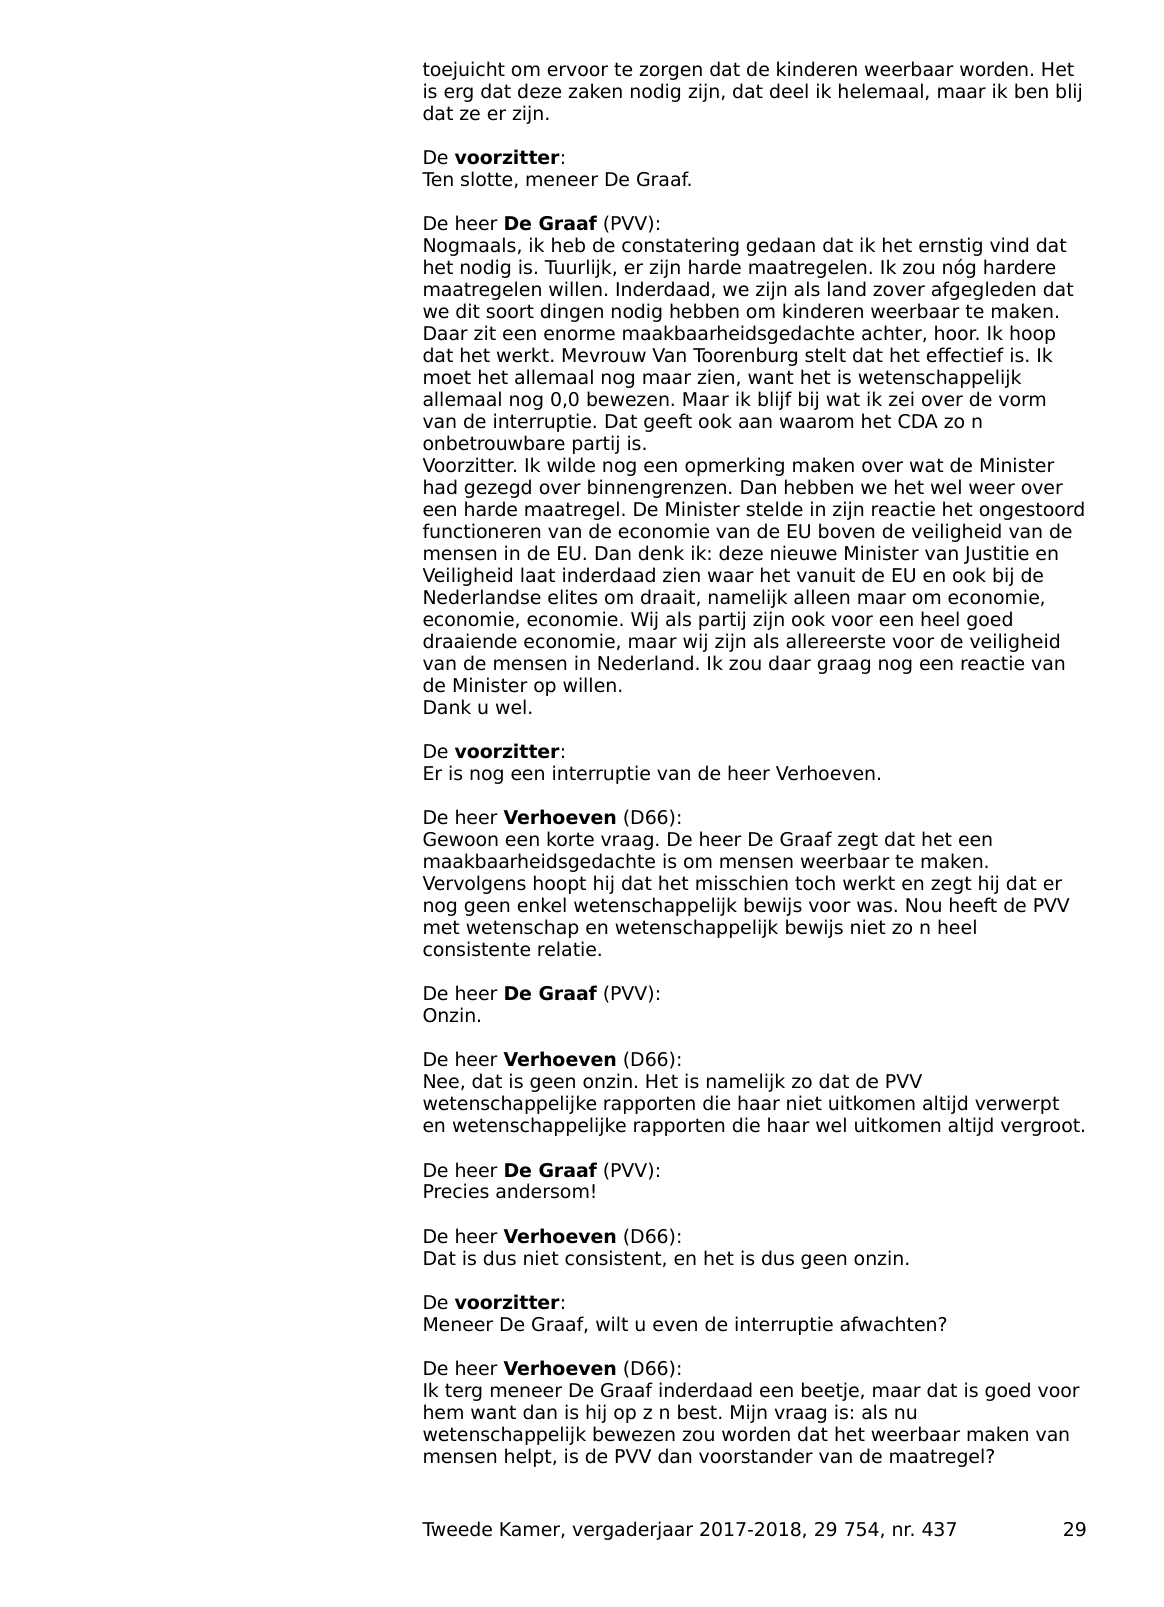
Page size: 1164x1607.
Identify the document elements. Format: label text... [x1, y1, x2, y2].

text Er is nog een interruptie van de heer Verhoeven. [422, 763, 1087, 785]
text Precies andersom! [422, 1181, 1087, 1203]
text Ten slotte, meneer De Graaf. [422, 169, 1087, 191]
text De heer De Graaf (PVV): [422, 983, 1087, 1005]
text De heer Verhoeven (D66): [422, 1226, 1087, 1248]
text Gewoon een korte vraag. De heer De Graaf zegt dat het een maakbaarheidsgedachte is om mensen weerbaar te maken. Vervolgens hoopt hij dat het misschien toch werkt en zegt hij dat er nog geen enkel wetenschappelijk bewijs voor was. Nou heeft de PVV met wetenschap en wetenschappelijk bewijs niet zo n heel consistente relatie. [422, 829, 1087, 961]
text Meneer De Graaf, wilt u even de interruptie afwachten? [422, 1314, 1087, 1336]
text Onzin. [422, 1005, 1087, 1027]
text Voorzitter. Ik wilde nog een opmerking maken over wat de Minister had gezegd over binnengrenzen. Dan hebben we het wel weer over een harde maatregel. De Minister stelde in zijn reactie het ongestoord functioneren van de economie van de EU boven de veiligheid van de mensen in de EU. Dan denk ik: deze nieuwe Minister van Justitie en Veiligheid laat inderdaad zien waar het vanuit de EU en ook bij de Nederlandse elites om draait, namelijk alleen maar om economie, economie, economie. Wij als partij zijn ook voor een heel goed draaiende economie, maar wij zijn als allereerste voor de veiligheid van de mensen in Nederland. Ik zou daar graag nog een reactie van de Minister op willen. [422, 455, 1087, 697]
text Dat is dus niet consistent, en het is dus geen onzin. [422, 1248, 1087, 1269]
text Ik terg meneer De Graaf inderdaad een beetje, maar dat is goed voor hem want dan is hij op z n best. Mijn vraag is: als nu wetenschappelijk bewezen zou worden dat het weerbaar maken van mensen helpt, is de PVV dan voorstander van de maatregel? [422, 1380, 1087, 1468]
text Dank u wel. [422, 697, 1087, 719]
text Nogmaals, ik heb de constatering gedaan dat ik het ernstig vind dat het nodig is. Tuurlijk, er zijn harde maatregelen. Ik zou nóg hardere maatregelen willen. Inderdaad, we zijn als land zover afgegleden dat we dit soort dingen nodig hebben om kinderen weerbaar te maken. Daar zit een enorme maakbaarheidsgedachte achter, hoor. Ik hoop dat het werkt. Mevrouw Van Toorenburg stelt dat het effectief is. Ik moet het allemaal nog maar zien, want het is wetenschappelijk allemaal nog 0,0 bewezen. Maar ik blijf bij wat ik zei over de vorm van de interruptie. Dat geeft ook aan waarom het CDA zo n onbetrouwbare partij is. [422, 235, 1087, 455]
text Nee, dat is geen onzin. Het is namelijk zo dat de PVV wetenschappelijke rapporten die haar niet uitkomen altijd verwerpt en wetenschappelijke rapporten die haar wel uitkomen altijd vergroot. [422, 1071, 1087, 1137]
text De voorzitter: [422, 741, 1087, 763]
text De heer Verhoeven (D66): [422, 1358, 1087, 1380]
text De heer Verhoeven (D66): [422, 807, 1087, 829]
text De heer Verhoeven (D66): [422, 1049, 1087, 1071]
text De heer De Graaf (PVV): [422, 213, 1087, 235]
text De voorzitter: [422, 1292, 1087, 1314]
text De heer De Graaf (PVV): [422, 1159, 1087, 1181]
text toejuicht om ervoor te zorgen dat de kinderen weerbaar worden. Het is erg dat deze zaken nodig zijn, dat deel ik helemaal, maar ik ben blij dat ze er zijn. [422, 59, 1087, 125]
text De voorzitter: [422, 147, 1087, 169]
